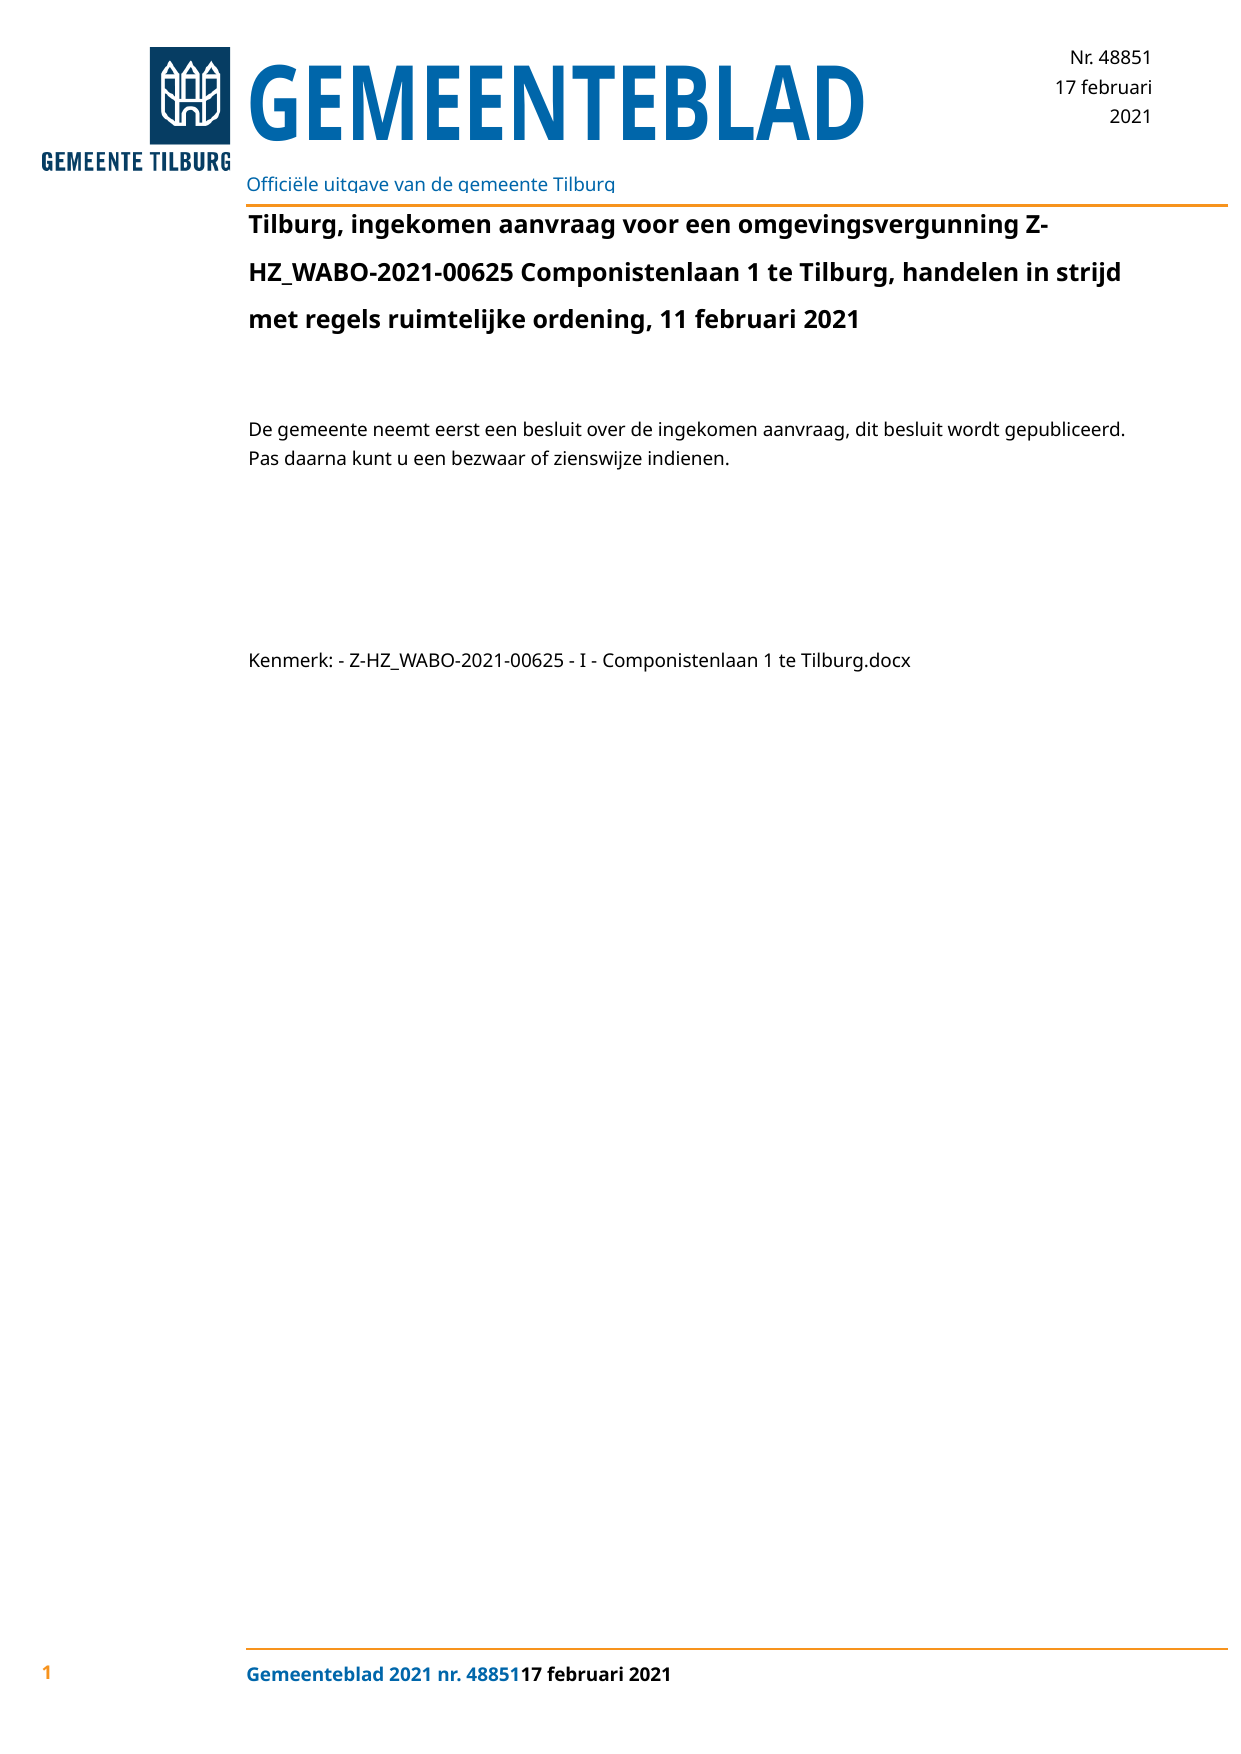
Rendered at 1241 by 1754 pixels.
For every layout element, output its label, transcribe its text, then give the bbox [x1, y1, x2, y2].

picture [41, 47, 231, 172]
text Kenmerk: - Z-HZ_WABO-2021-00625 - I - Componistenlaan 1 te Tilburg.docx [248, 647, 1152, 673]
text De gemeente neemt eerst een besluit over de ingekomen aanvraag, dit besluit wordt gepubliceerd. Pas daarna kunt u een bezwaar of zienswijze indienen. [248, 416, 1152, 471]
text Tilburg, ingekomen aanvraag voor een omgevingsvergunning Z-HZ_WABO-2021-00625 Componistenlaan 1 te Tilburg, handelen in strijd met regels ruimtelijke ordening, 11 februari 2021 [248, 207, 1152, 336]
